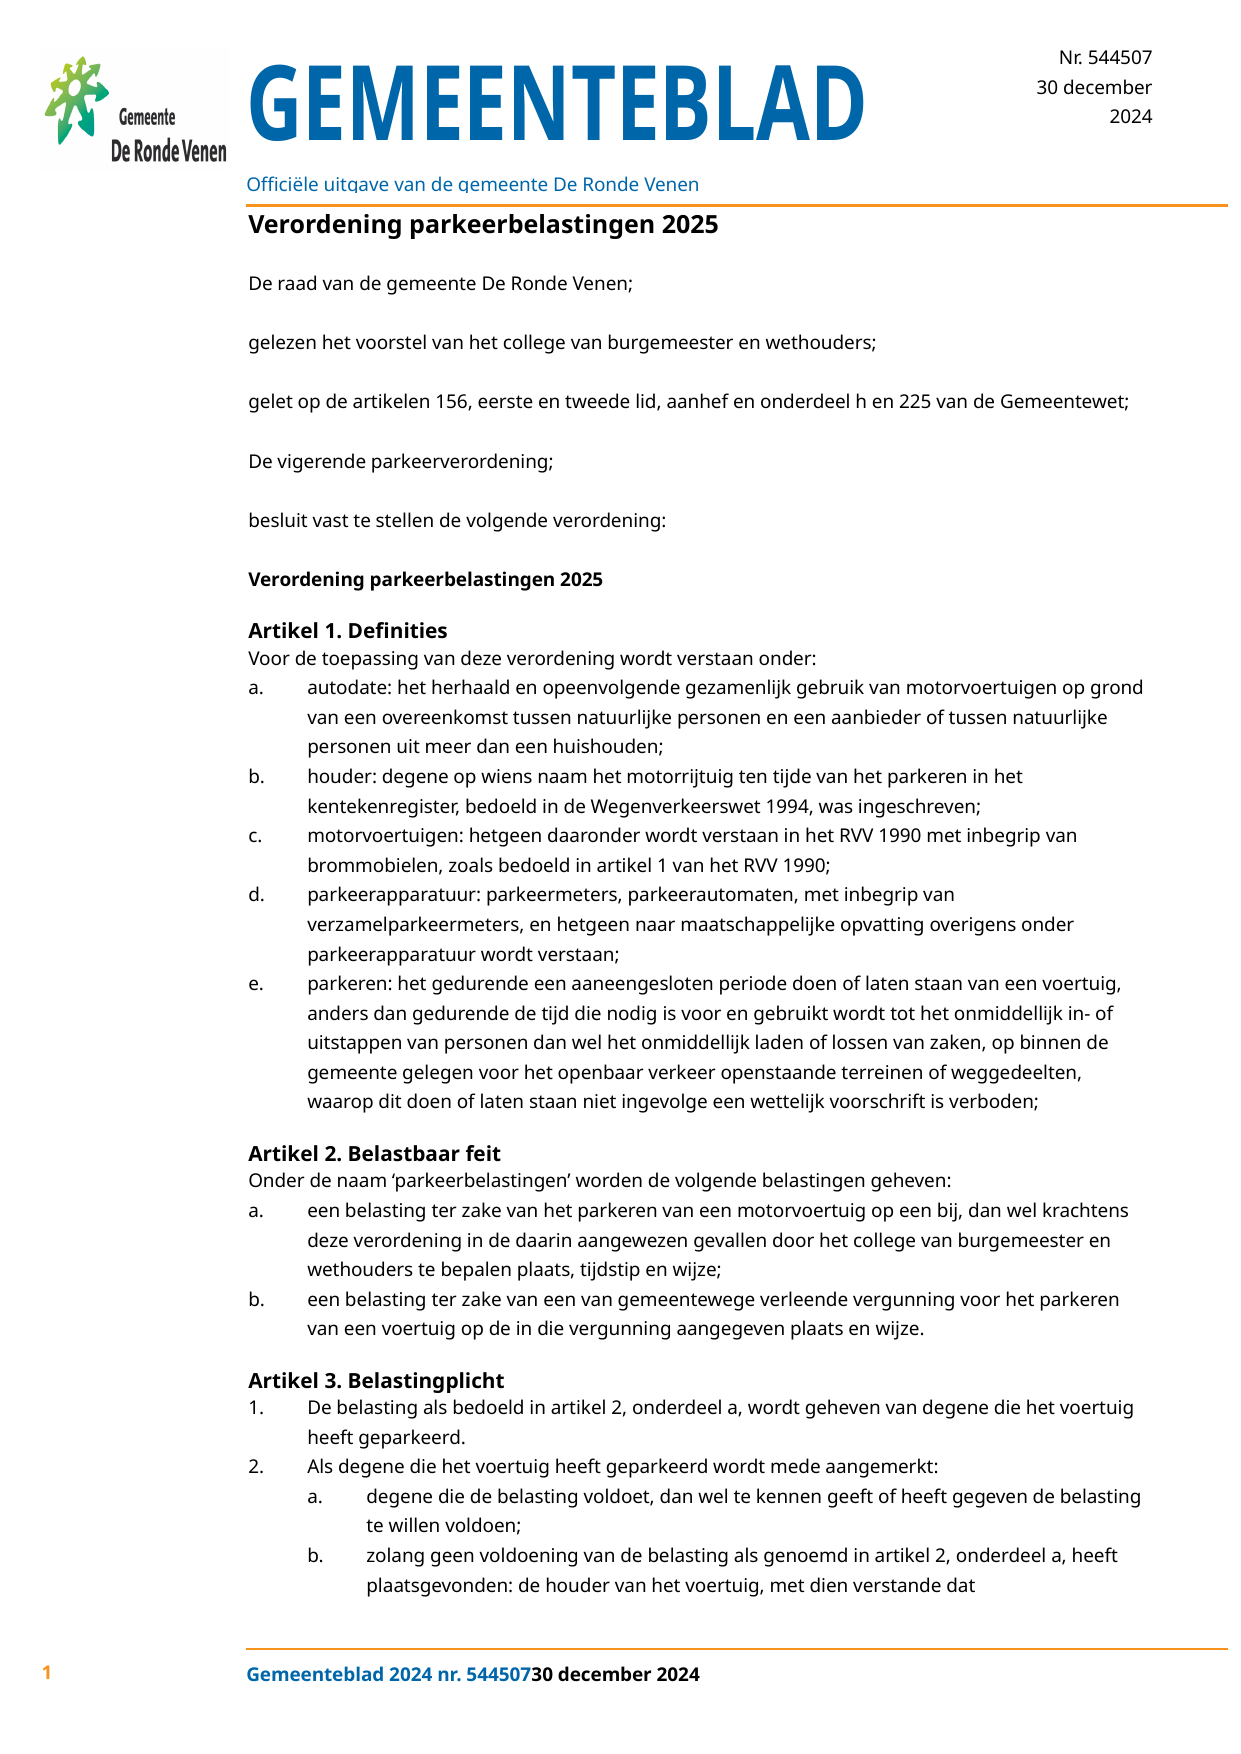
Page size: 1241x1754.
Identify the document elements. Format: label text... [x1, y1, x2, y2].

text Artikel 1. Definities [248, 617, 1152, 645]
list houder: degene op wiens naam het motorrijtuig ten tijde van het parkeren in het kentekenregister, bedoeld in de Wegenverkeerswet 1994, was ingeschreven; [248, 763, 1152, 819]
text Artikel 3. Belastingplicht [248, 1366, 1152, 1394]
text De vigerende parkeerverordening; [248, 448, 1152, 473]
text Verordening parkeerbelastingen 2025 [248, 566, 1152, 592]
list motorvoertuigen: hetgeen daaronder wordt verstaan in het RVV 1990 met inbegrip van brommobielen, zoals bedoeld in artikel 1 van het RVV 1990; [248, 822, 1152, 878]
text besluit vast te stellen de volgende verordening: [248, 507, 1152, 533]
list Als degene die het voertuig heeft geparkeerd wordt mede aangemerkt: [248, 1453, 1152, 1479]
text Voor de toepassing van deze verordening wordt verstaan onder: [248, 645, 1152, 671]
text gelet op de artikelen 156, eerste en tweede lid, aanhef en onderdeel h en 225 van de Gemeentewet; [248, 389, 1152, 414]
text gelezen het voorstel van het college van burgemeester en wethouders; [248, 329, 1152, 355]
list De belasting als bedoeld in artikel 2, onderdeel a, wordt geheven van degene die het voertuig heeft geparkeerd. [248, 1394, 1152, 1450]
text Verordening parkeerbelastingen 2025 [248, 207, 1152, 241]
text De raad van de gemeente De Ronde Venen; [248, 270, 1152, 296]
list een belasting ter zake van het parkeren van een motorvoertuig op een bij, dan wel krachtens deze verordening in de daarin aangewezen gevallen door het college van burgemeester en wethouders te bepalen plaats, tijdstip en wijze; [248, 1197, 1152, 1282]
text Artikel 2. Belastbaar feit [248, 1139, 1152, 1168]
list autodate: het herhaald en opeenvolgende gezamenlijk gebruik van motorvoertuigen op grond van een overeenkomst tussen natuurlijke personen en een aanbieder of tussen natuurlijke personen uit meer dan een huishouden; [248, 674, 1152, 759]
list een belasting ter zake van een van gemeentewege verleende vergunning voor het parkeren van een voertuig op de in die vergunning aangegeven plaats en wijze. [248, 1286, 1152, 1341]
list zolang geen voldoening van de belasting als genoemd in artikel 2, onderdeel a, heeft plaatsgevonden: de houder van het voertuig, met dien verstande dat [307, 1542, 1152, 1598]
list parkeren: het gedurende een aaneengesloten periode doen of laten staan van een voertuig, anders dan gedurende de tijd die nodig is voor en gebruikt wordt tot het onmiddellijk in- of uitstappen van personen dan wel het onmiddellijk laden of lossen van zaken, op binnen de gemeente gelegen voor het openbaar verkeer openstaande terreinen of weggedeelten, waarop dit doen of laten staan niet ingevolge een wettelijk voorschrift is verboden; [248, 970, 1152, 1114]
list parkeerapparatuur: parkeermeters, parkeerautomaten, met inbegrip van verzamelparkeermeters, en hetgeen naar maatschappelijke opvatting overigens onder parkeerapparatuur wordt verstaan; [248, 882, 1152, 967]
picture [41, 47, 231, 172]
text Onder de naam ‘parkeerbelastingen’ worden de volgende belastingen geheven: [248, 1168, 1152, 1193]
list degene die de belasting voldoet, dan wel te kennen geeft of heeft gegeven de belasting te willen voldoen; [307, 1483, 1152, 1538]
